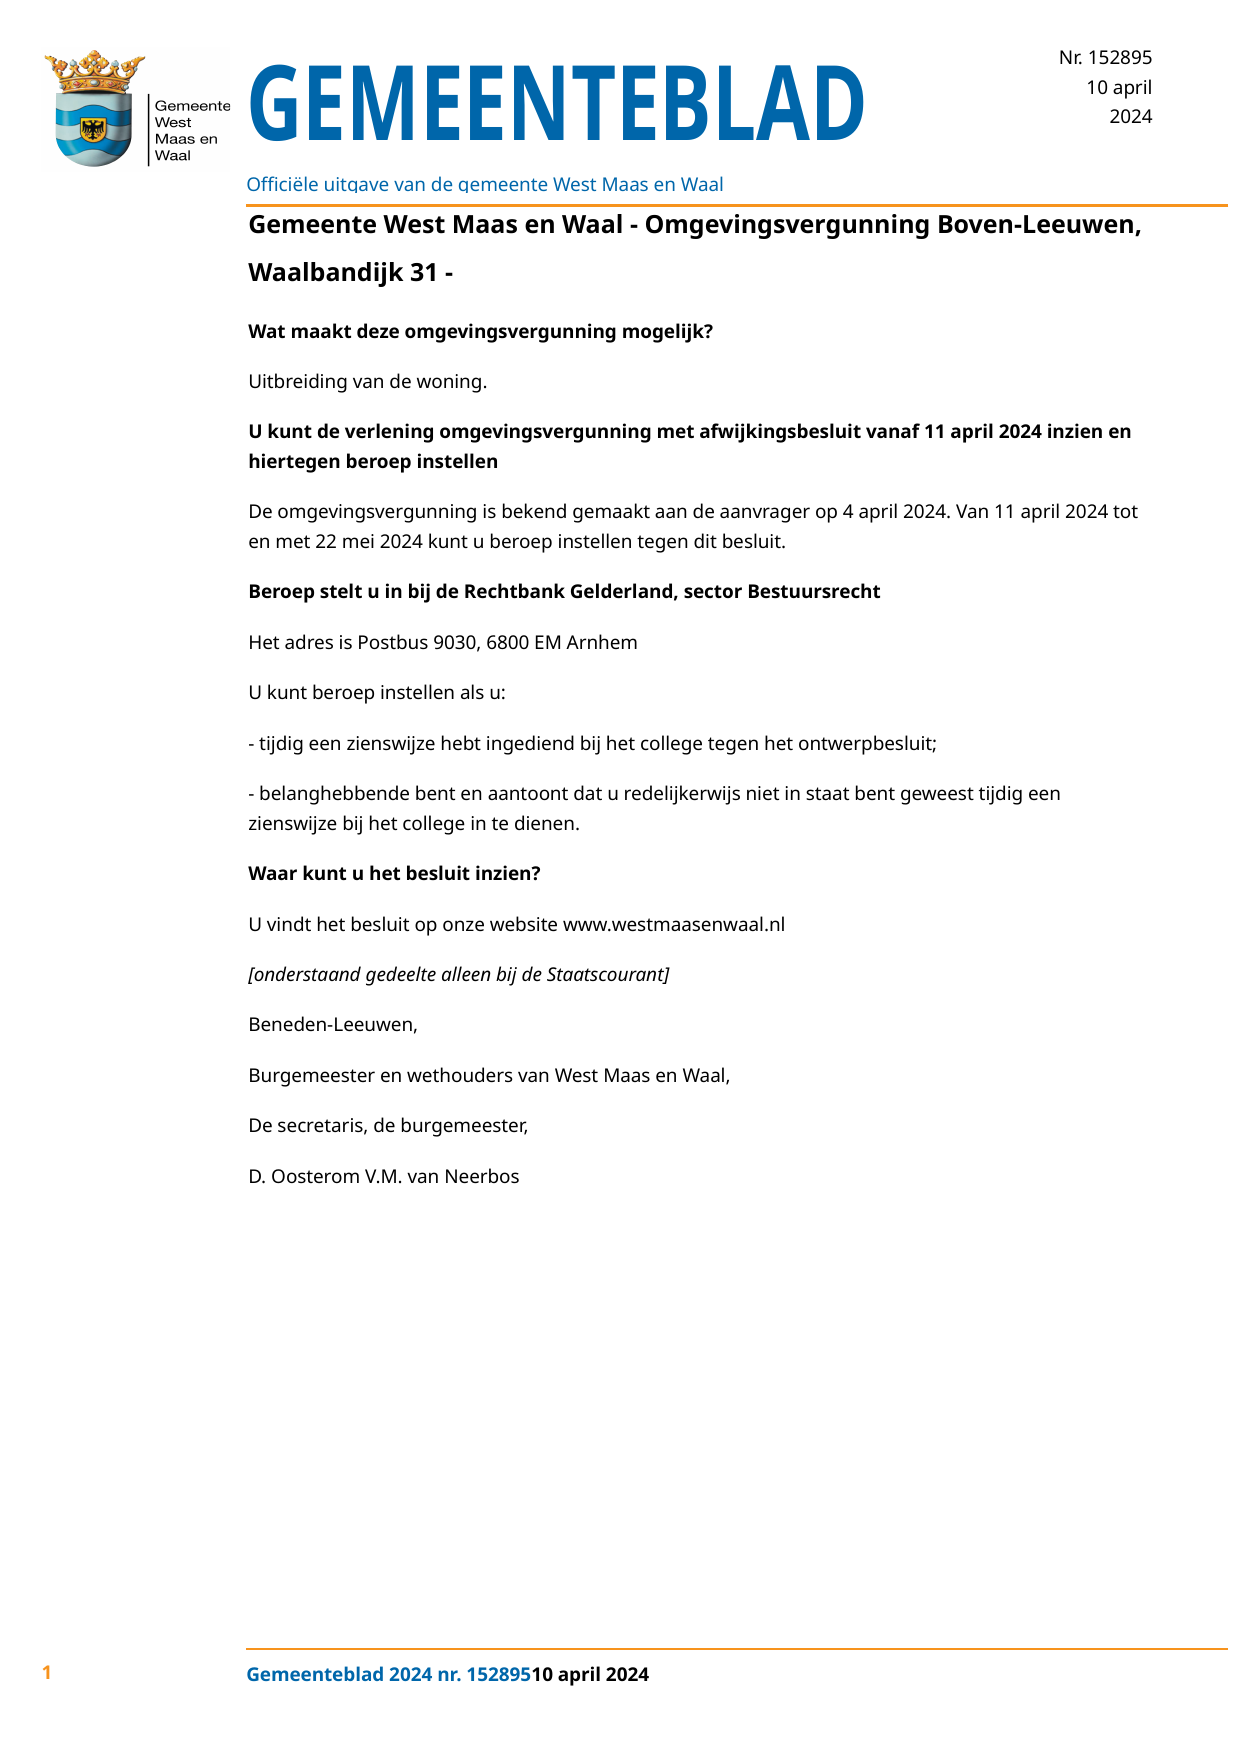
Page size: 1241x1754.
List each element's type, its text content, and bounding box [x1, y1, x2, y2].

text Gemeente West Maas en Waal - Omgevingsvergunning Boven-Leeuwen, Waalbandijk 31 - [248, 207, 1152, 288]
text Beneden-Leeuwen, [248, 1012, 1152, 1037]
text De secretaris, de burgemeester, [248, 1112, 1152, 1138]
text De omgevingsvergunning is bekend gemaakt aan de aanvrager op 4 april 2024. Van 11 april 2024 tot en met 22 mei 2024 kunt u beroep instellen tegen dit besluit. [248, 499, 1152, 554]
text U vindt het besluit op onze website www.westmaasenwaal.nl [248, 911, 1152, 937]
text [onderstaand gedeelte alleen bij de Staatscourant] [248, 961, 1152, 987]
picture [41, 47, 231, 172]
text Waar kunt u het besluit inzien? [248, 860, 1152, 886]
text - tijdig een zienswijze hebt ingediend bij het college tegen het ontwerpbesluit; [248, 730, 1152, 756]
text U kunt beroep instellen als u: [248, 679, 1152, 705]
text Het adres is Postbus 9030, 6800 EM Arnhem [248, 629, 1152, 655]
text Uitbreiding van de woning. [248, 368, 1152, 394]
text Burgemeester en wethouders van West Maas en Waal, [248, 1062, 1152, 1088]
text Wat maakt deze omgevingsvergunning mogelijk? [248, 318, 1152, 344]
text D. Oosterom V.M. van Neerbos [248, 1163, 1152, 1189]
text - belanghebbende bent en aantoont dat u redelijkerwijs niet in staat bent geweest tijdig een zienswijze bij het college in te dienen. [248, 780, 1152, 836]
text Beroep stelt u in bij de Rechtbank Gelderland, sector Bestuursrecht [248, 579, 1152, 604]
text U kunt de verlening omgevingsvergunning met afwijkingsbesluit vanaf 11 april 2024 inzien en hiertegen beroep instellen [248, 419, 1152, 474]
